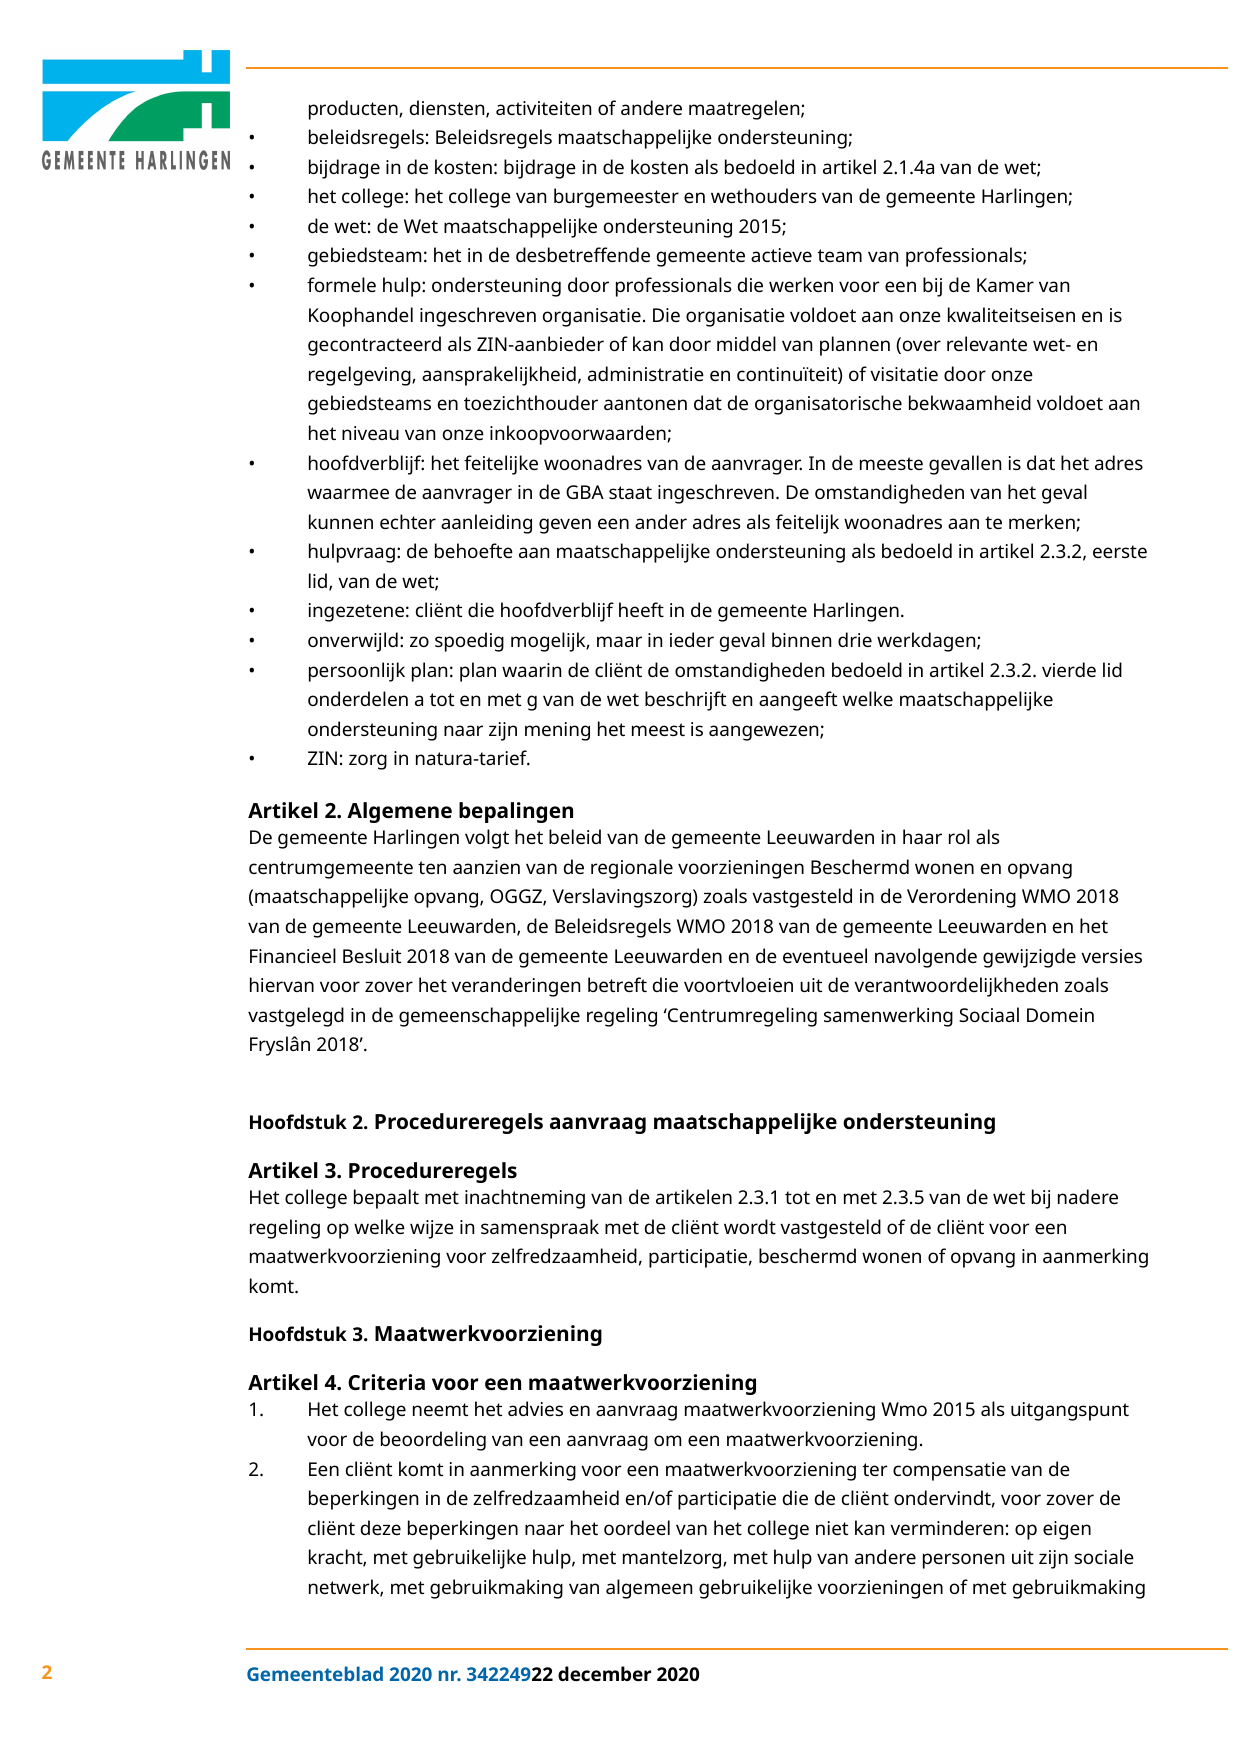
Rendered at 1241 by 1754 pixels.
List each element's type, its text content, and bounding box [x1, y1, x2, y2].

list het college: het college van burgemeester en wethouders van de gemeente Harlingen; [248, 183, 1152, 209]
list hoofdverblijf: het feitelijke woonadres van de aanvrager. In de meeste gevallen is dat het adres waarmee de aanvrager in de GBA staat ingeschreven. De omstandigheden van het geval kunnen echter aanleiding geven een ander adres als feitelijk woonadres aan te merken; [248, 450, 1152, 535]
list gebiedsteam: het in de desbetreffende gemeente actieve team van professionals; [248, 243, 1152, 268]
list ZIN: zorg in natura-tarief. [248, 746, 1152, 771]
list de wet: de Wet maatschappelijke ondersteuning 2015; [248, 213, 1152, 239]
list ingezetene: cliënt die hoofdverblijf heeft in de gemeente Harlingen. [248, 598, 1152, 623]
text Artikel 3. Procedureregels [248, 1156, 1152, 1184]
list formele hulp: ondersteuning door professionals die werken voor een bij de Kamer van Koophandel ingeschreven organisatie. Die organisatie voldoet aan onze kwaliteitseisen en is gecontracteerd als ZIN-aanbieder of kan door middel van plannen (over relevante wet- en regelgeving, aansprakelijkheid, administratie en continuïteit) of visitatie door onze gebiedsteams en toezichthouder aantonen dat de organisatorische bekwaamheid voldoet aan het niveau van onze inkoopvoorwaarden; [248, 272, 1152, 446]
list Een cliënt komt in aanmerking voor een maatwerkvoorziening ter compensatie van de beperkingen in de zelfredzaamheid en/of participatie die de cliënt ondervindt, voor zover de cliënt deze beperkingen naar het oordeel van het college niet kan verminderen: op eigen kracht, met gebruikelijke hulp, met mantelzorg, met hulp van andere personen uit zijn sociale netwerk, met gebruikmaking van algemeen gebruikelijke voorzieningen of met gebruikmaking [248, 1456, 1152, 1600]
list onverwijld: zo spoedig mogelijk, maar in ieder geval binnen drie werkdagen; [248, 627, 1152, 653]
text Artikel 4. Criteria voor een maatwerkvoorziening [248, 1368, 1152, 1397]
list Het college neemt het advies en aanvraag maatwerkvoorziening Wmo 2015 als uitgangspunt voor de beoordeling van een aanvraag om een maatwerkvoorziening. [248, 1397, 1152, 1452]
list bijdrage in de kosten: bijdrage in de kosten als bedoeld in artikel 2.1.4a van de wet; [248, 154, 1152, 180]
list persoonlijk plan: plan waarin de cliënt de omstandigheden bedoeld in artikel 2.3.2. vierde lid onderdelen a tot en met g van de wet beschrijft en aangeeft welke maatschappelijke ondersteuning naar zijn mening het meest is aangewezen; [248, 657, 1152, 742]
text Het college bepaalt met inachtneming van de artikelen 2.3.1 tot en met 2.3.5 van de wet bij nadere regeling op welke wijze in samenspraak met de cliënt wordt vastgesteld of de cliënt voor een maatwerkvoorziening voor zelfredzaamheid, participatie, beschermd wonen of opvang in aanmerking komt. [248, 1184, 1152, 1299]
text Hoofdstuk 3. Maatwerkvoorziening [248, 1319, 1152, 1347]
list beleidsregels: Beleidsregels maatschappelijke ondersteuning; [248, 124, 1152, 150]
text De gemeente Harlingen volgt het beleid van de gemeente Leeuwarden in haar rol als centrumgemeente ten aanzien van de regionale voorzieningen Beschermd wonen en opvang (maatschappelijke opvang, OGGZ, Verslavingszorg) zoals vastgesteld in de Verordening WMO 2018 van de gemeente Leeuwarden, de Beleidsregels WMO 2018 van de gemeente Leeuwarden en het Financieel Besluit 2018 van de gemeente Leeuwarden en de eventueel navolgende gewijzigde versies hiervan voor zover het veranderingen betreft die voortvloeien uit de verantwoordelijkheden zoals vastgelegd in de gemeenschappelijke regeling ‘Centrumregeling samenwerking Sociaal Domein Fryslân 2018’. [248, 824, 1152, 1057]
text Hoofdstuk 2. Procedureregels aanvraag maatschappelijke ondersteuning [248, 1107, 1152, 1135]
list hulpvraag: de behoefte aan maatschappelijke ondersteuning als bedoeld in artikel 2.3.2, eerste lid, van de wet; [248, 538, 1152, 594]
text Artikel 2. Algemene bepalingen [248, 796, 1152, 824]
picture [41, 47, 231, 172]
list producten, diensten, activiteiten of andere maatregelen; [248, 95, 1152, 121]
